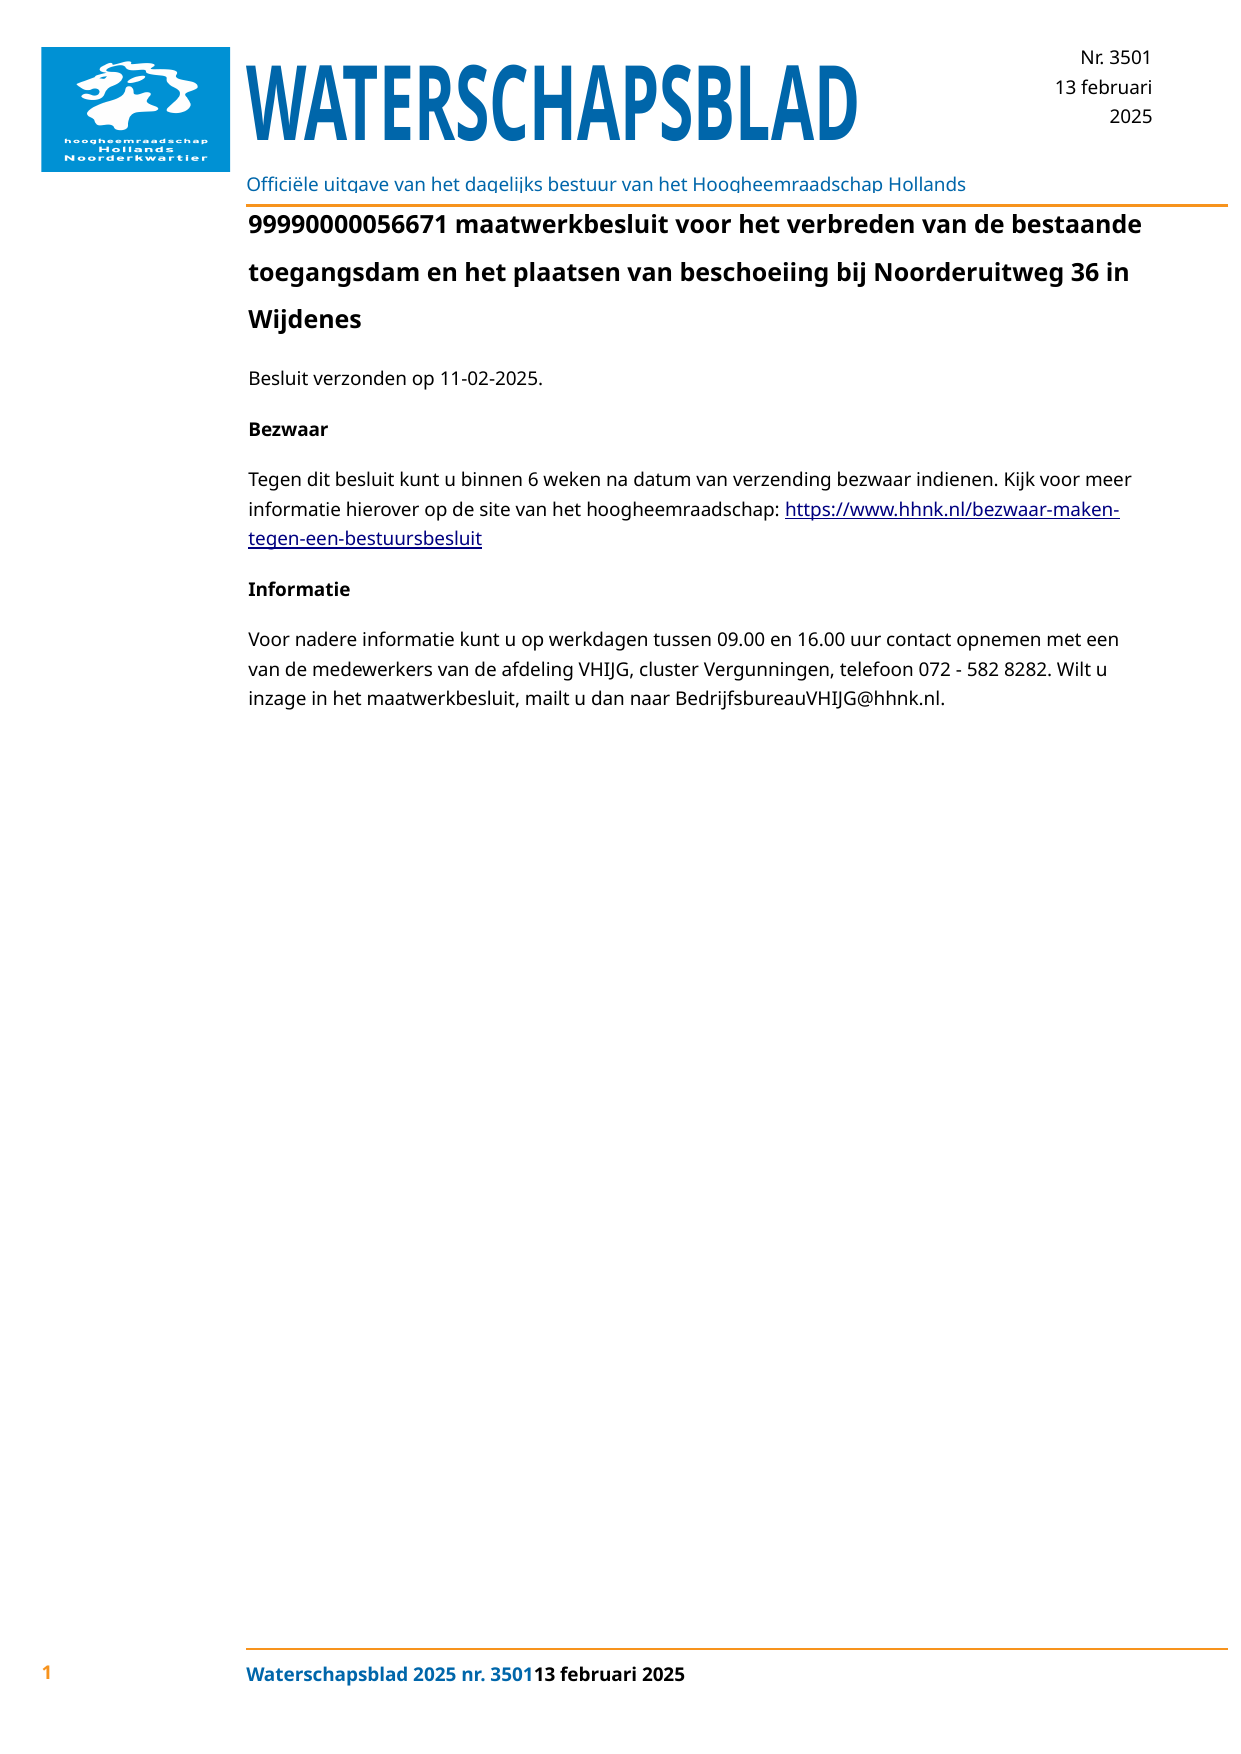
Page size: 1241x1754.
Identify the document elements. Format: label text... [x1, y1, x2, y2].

text Bezwaar [248, 416, 1152, 442]
picture [78, 64, 122, 99]
picture [88, 87, 157, 130]
text Tegen dit besluit kunt u binnen 6 weken na datum van verzending bezwaar indienen. Kijk voor meer informatie hierover op de site van het hoogheemraadschap: https://www.hhnk.nl/bezwaar-maken-tegen-een-bestuursbesluit [248, 466, 1152, 551]
picture [129, 76, 144, 82]
text Voor nadere informatie kunt u op werkdagen tussen 09.00 en 16.00 uur contact opnemen met een van de medewerkers van de afdeling VHIJG, cluster Vergunningen, telefoon 072 - 582 8282. Wilt u inzage in het maatwerkbesluit, mailt u dan naar BedrijfsbureauVHIJG@hhnk.nl. [248, 626, 1152, 711]
text Besluit verzonden op 11-02-2025. [248, 366, 1152, 391]
text 99990000056671 maatwerkbesluit voor het verbreden van de bestaande toegangsdam en het plaatsen van beschoeiing bij Noorderuitweg 36 in Wijdenes [248, 207, 1152, 336]
picture [118, 62, 197, 112]
text Informatie [248, 576, 1152, 602]
